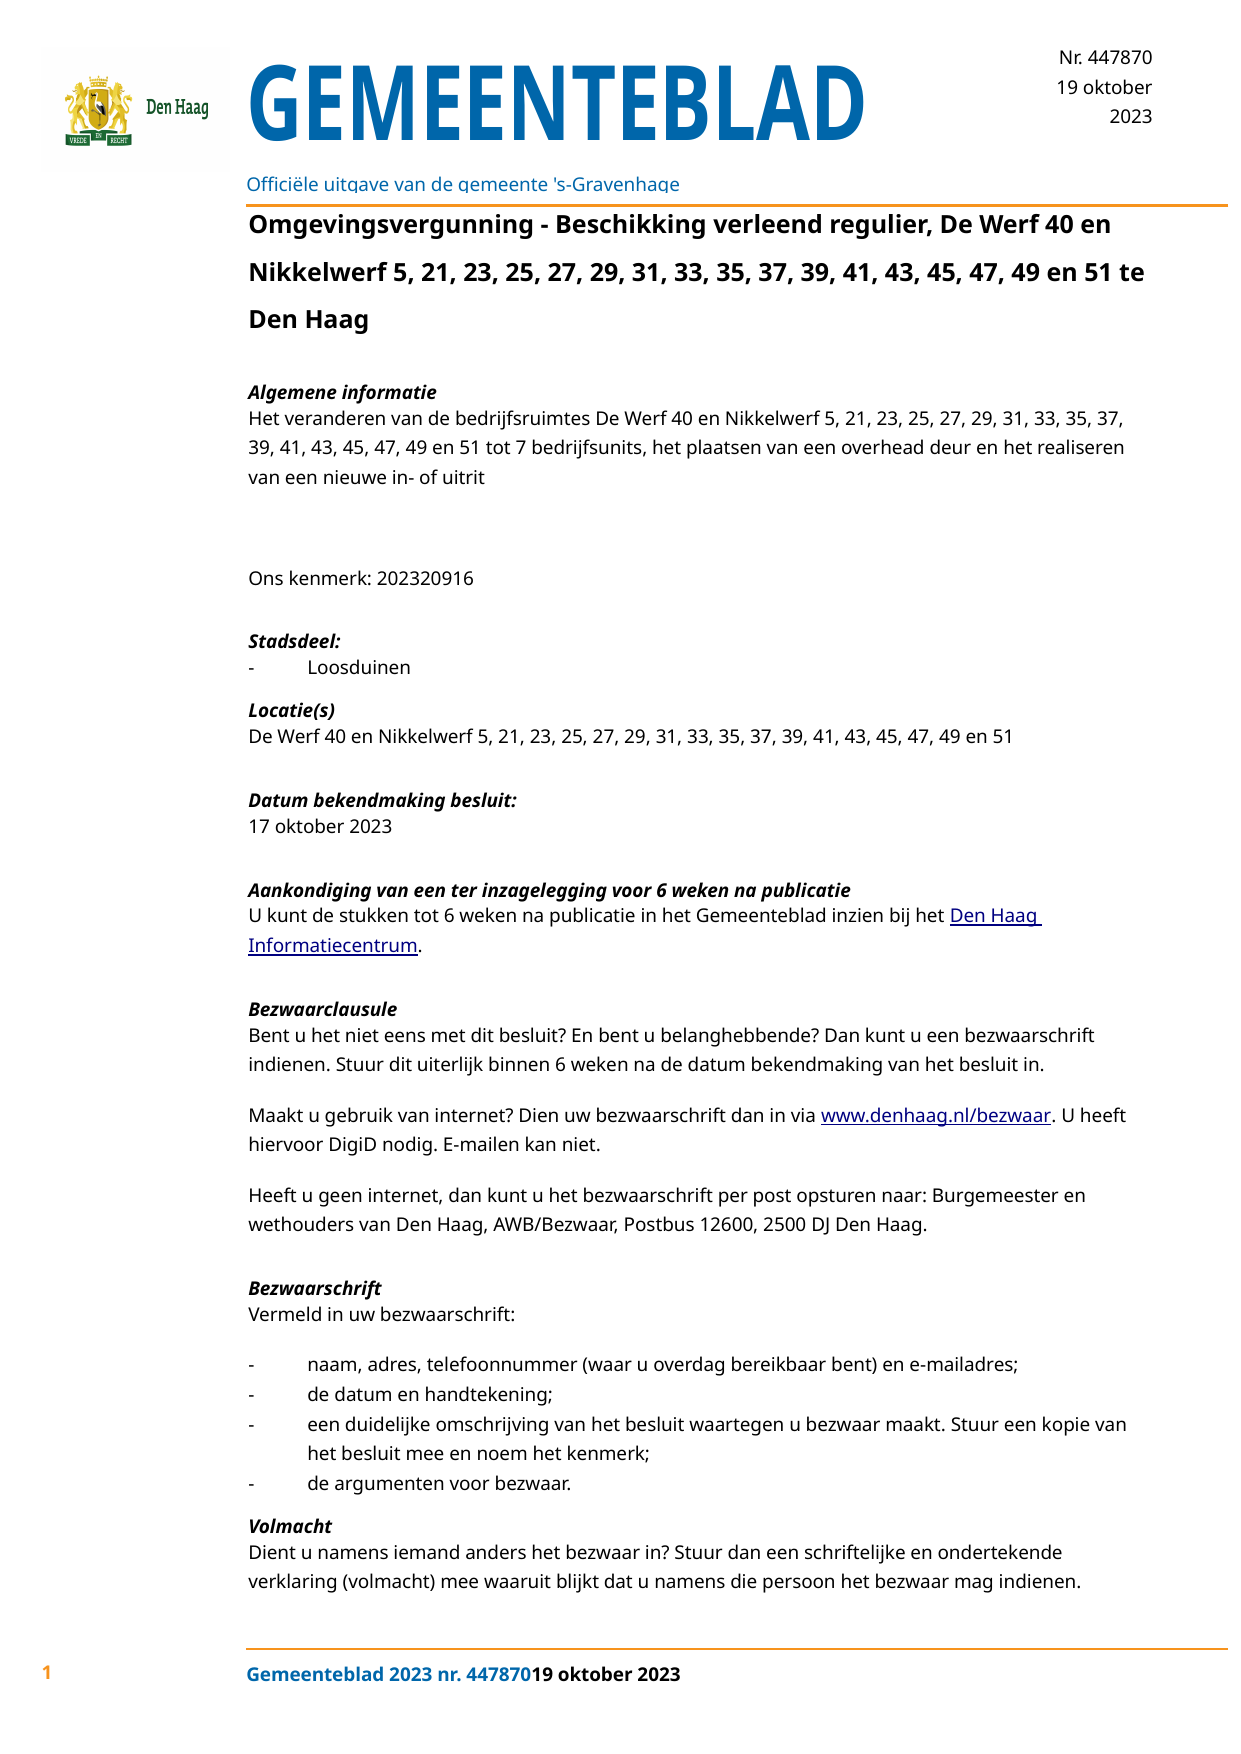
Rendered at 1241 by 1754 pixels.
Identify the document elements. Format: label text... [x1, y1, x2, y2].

list de datum en handtekening; [248, 1381, 1152, 1407]
text Bent u het niet eens met dit besluit? En bent u belanghebbende? Dan kunt u een bezwaarschrift indienen. Stuur dit uiterlijk binnen 6 weken na de datum bekendmaking van het besluit in. [248, 1022, 1152, 1077]
text Volmacht [248, 1513, 1152, 1539]
text Bezwaarschrift [248, 1276, 1152, 1301]
list naam, adres, telefoonnummer (waar u overdag bereikbaar bent) en e-mailadres; [248, 1352, 1152, 1377]
text Bezwaarclausule [248, 996, 1152, 1022]
text Locatie(s) [248, 698, 1152, 723]
text Vermeld in uw bezwaarschrift: [248, 1301, 1152, 1327]
text Heeft u geen internet, dan kunt u het bezwaarschrift per post opsturen naar: Burgemeester en wethouders van Den Haag, AWB/Bezwaar, Postbus 12600, 2500 DJ Den Haag. [248, 1182, 1152, 1237]
list een duidelijke omschrijving van het besluit waartegen u bezwaar maakt. Stuur een kopie van het besluit mee en noem het kenmerk; [248, 1411, 1152, 1466]
text Ons kenmerk: 202320916 [248, 565, 1152, 591]
text Maakt u gebruik van internet? Dien uw bezwaarschrift dan in via www.denhaag.nl/bezwaar. U heeft hiervoor DigiD nodig. E-mailen kan niet. [248, 1102, 1152, 1157]
text Het veranderen van de bedrijfsruimtes De Werf 40 en Nikkelwerf 5, 21, 23, 25, 27, 29, 31, 33, 35, 37, 39, 41, 43, 45, 47, 49 en 51 tot 7 bedrijfsunits, het plaatsen van een overhead deur en het realiseren van een nieuwe in- of uitrit [248, 405, 1152, 490]
text Aankondiging van een ter inzagelegging voor 6 weken na publicatie [248, 877, 1152, 903]
text U kunt de stukken tot 6 weken na publicatie in het Gemeenteblad inzien bij het Den Haag Informatiecentrum. [248, 903, 1152, 958]
text Datum bekendmaking besluit: [248, 787, 1152, 813]
text Dient u namens iemand anders het bezwaar in? Stuur dan een schriftelijke en ondertekende verklaring (volmacht) mee waaruit blijkt dat u namens die persoon het bezwaar mag indienen. [248, 1539, 1152, 1594]
text Stadsdeel: [248, 629, 1152, 654]
text De Werf 40 en Nikkelwerf 5, 21, 23, 25, 27, 29, 31, 33, 35, 37, 39, 41, 43, 45, 47, 49 en 51 [248, 723, 1152, 749]
list de argumenten voor bezwaar. [248, 1470, 1152, 1496]
text Omgevingsvergunning - Beschikking verleend regulier, De Werf 40 en Nikkelwerf 5, 21, 23, 25, 27, 29, 31, 33, 35, 37, 39, 41, 43, 45, 47, 49 en 51 te Den Haag [248, 207, 1152, 336]
text Algemene informatie [248, 379, 1152, 405]
text 17 oktober 2023 [248, 813, 1152, 839]
list Loosduinen [248, 654, 1152, 680]
picture [41, 47, 231, 172]
